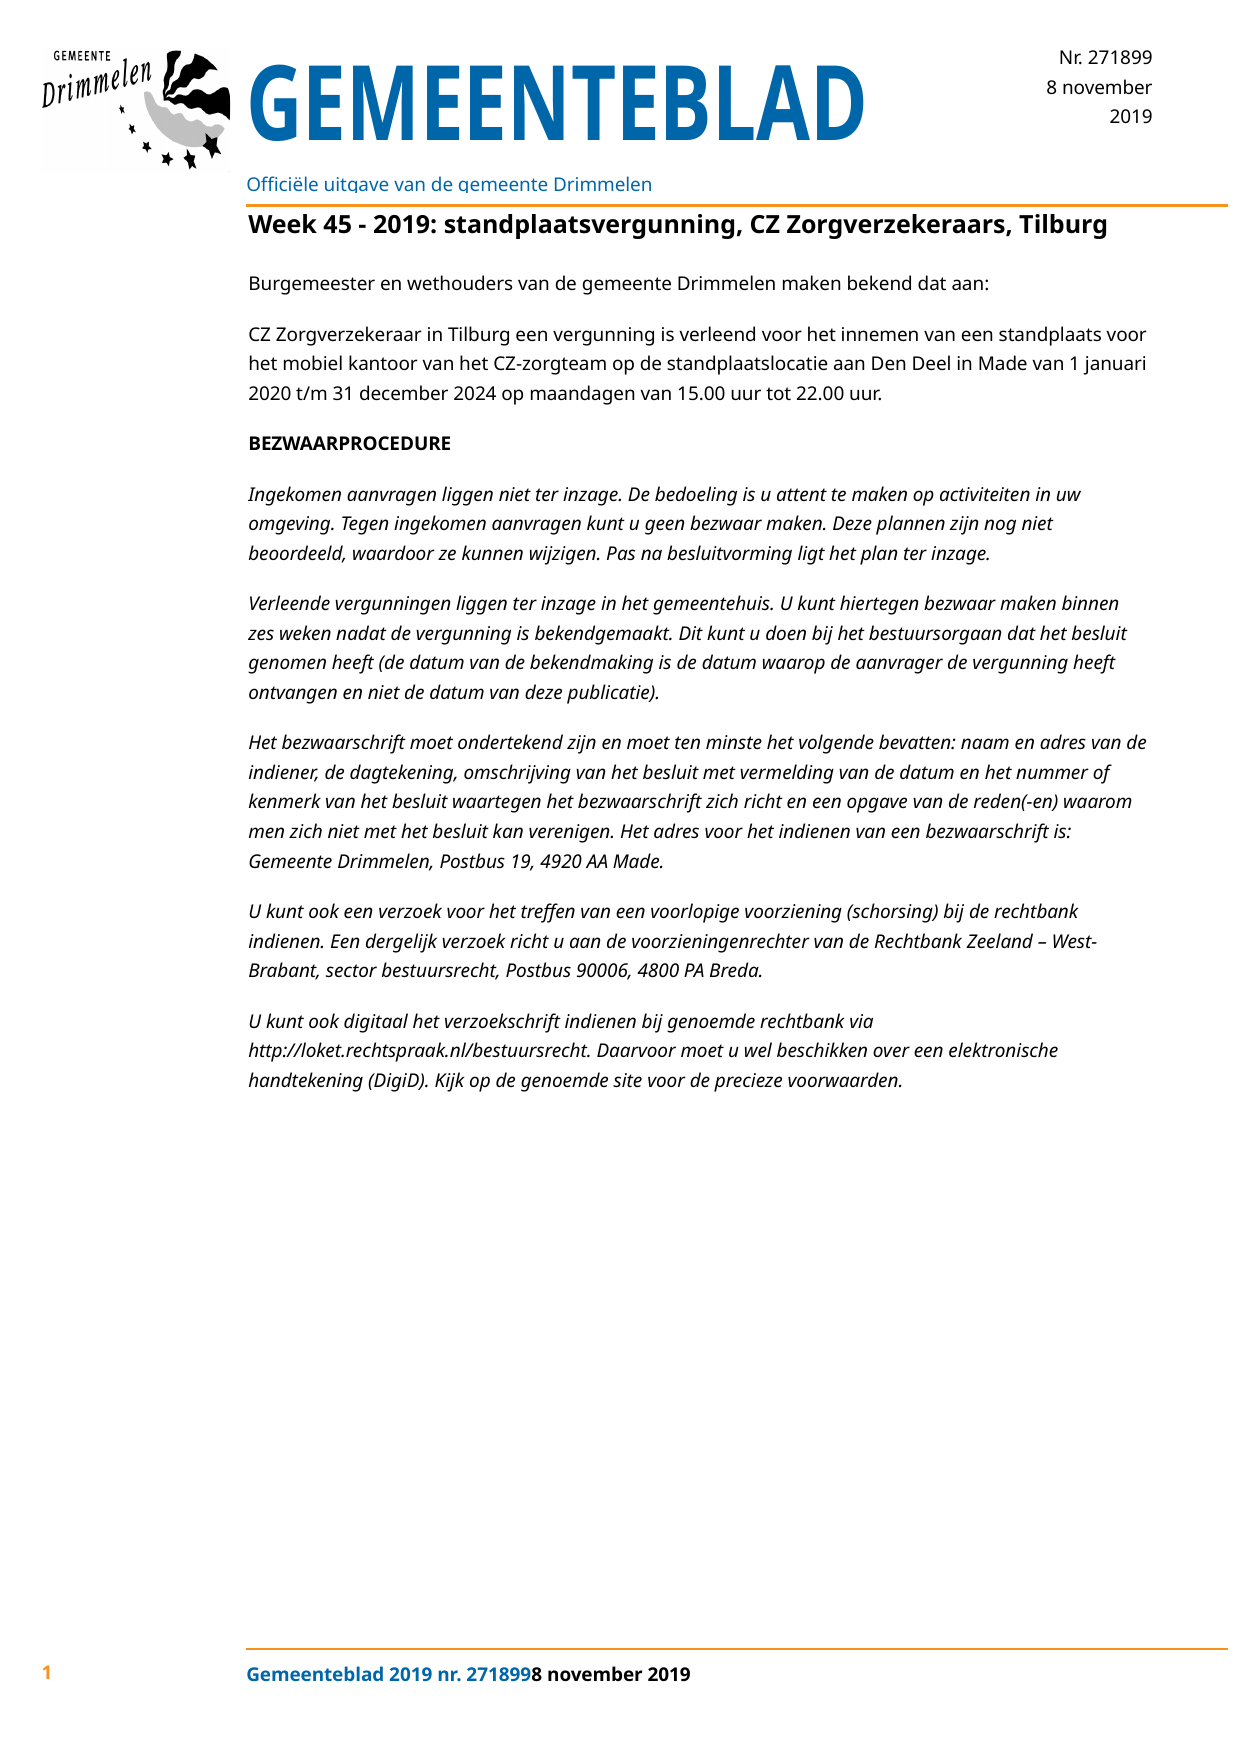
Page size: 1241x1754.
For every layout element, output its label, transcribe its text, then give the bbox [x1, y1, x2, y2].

text U kunt ook digitaal het verzoekschrift indienen bij genoemde rechtbank via http://loket.rechtspraak.nl/bestuursrecht. Daarvoor moet u wel beschikken over een elektronische handtekening (DigiD). Kijk op de genoemde site voor de precieze voorwaarden. [248, 1008, 1152, 1093]
text Ingekomen aanvragen liggen niet ter inzage. De bedoeling is u attent te maken op activiteiten in uw omgeving. Tegen ingekomen aanvragen kunt u geen bezwaar maken. Deze plannen zijn nog niet beoordeeld, waardoor ze kunnen wijzigen. Pas na besluitvorming ligt het plan ter inzage. [248, 481, 1152, 566]
text Burgemeester en wethouders van de gemeente Drimmelen maken bekend dat aan: [248, 270, 1152, 296]
picture [41, 47, 231, 172]
text Het bezwaarschrift moet ondertekend zijn en moet ten minste het volgende bevatten: naam en adres van de indiener, de dagtekening, omschrijving van het besluit met vermelding van de datum en het nummer of kenmerk van het besluit waartegen het bezwaarschrift zich richt en een opgave van de reden(-en) waarom men zich niet met het besluit kan verenigen. Het adres voor het indienen van een bezwaarschrift is: Gemeente Drimmelen, Postbus 19, 4920 AA Made. [248, 729, 1152, 873]
text Verleende vergunningen liggen ter inzage in het gemeentehuis. U kunt hiertegen bezwaar maken binnen zes weken nadat de vergunning is bekendgemaakt. Dit kunt u doen bij het bestuursorgaan dat het besluit genomen heeft (de datum van de bekendmaking is de datum waarop de aanvrager de vergunning heeft ontvangen en niet de datum van deze publicatie). [248, 590, 1152, 705]
text Week 45 - 2019: standplaatsvergunning, CZ Zorgverzekeraars, Tilburg [248, 207, 1152, 241]
text BEZWAARPROCEDURE [248, 430, 1152, 456]
text U kunt ook een verzoek voor het treffen van een voorlopige voorziening (schorsing) bij de rechtbank indienen. Een dergelijk verzoek richt u aan de voorzieningenrechter van de Rechtbank Zeeland – West-Brabant, sector bestuursrecht, Postbus 90006, 4800 PA Breda. [248, 898, 1152, 983]
text CZ Zorgverzekeraar in Tilburg een vergunning is verleend voor het innemen van een standplaats voor het mobiel kantoor van het CZ-zorgteam op de standplaatslocatie aan Den Deel in Made van 1 januari 2020 t/m 31 december 2024 op maandagen van 15.00 uur tot 22.00 uur. [248, 321, 1152, 406]
